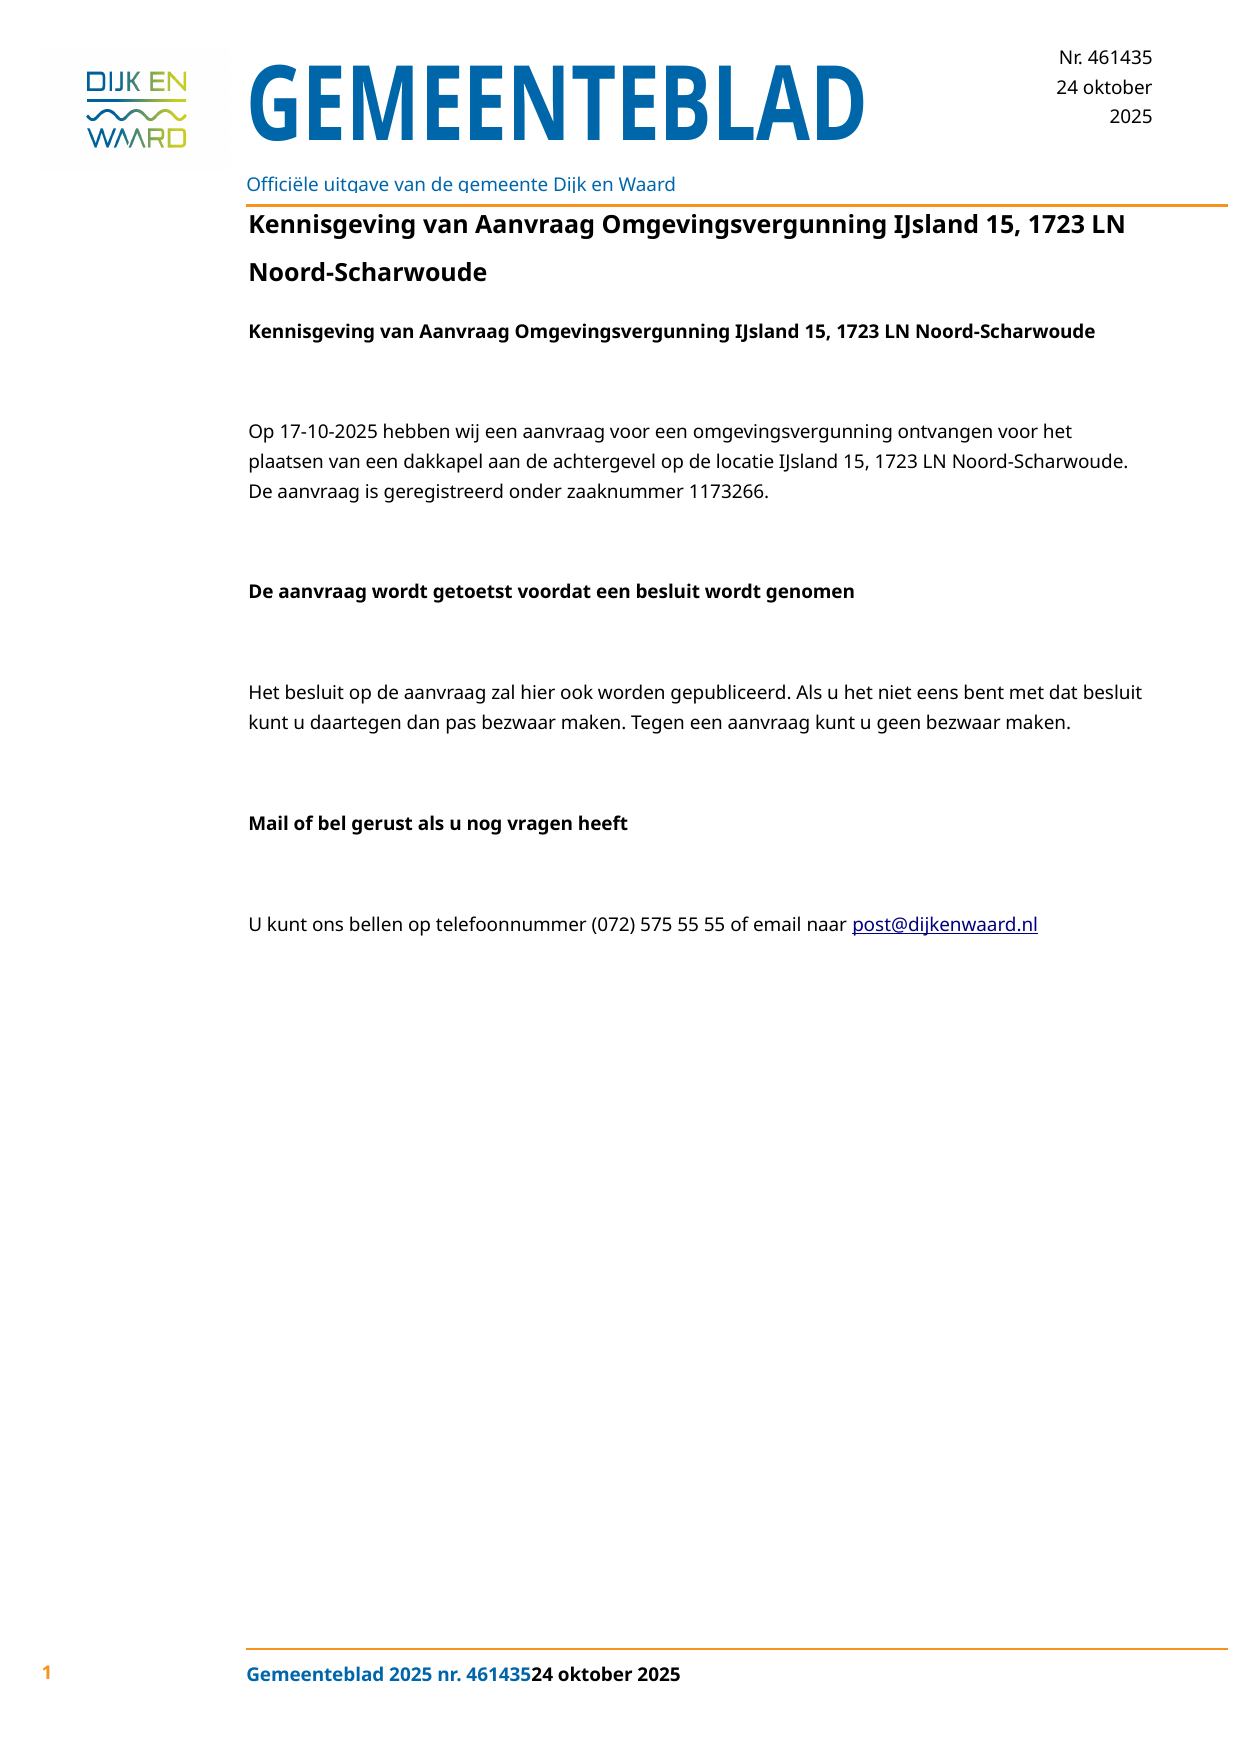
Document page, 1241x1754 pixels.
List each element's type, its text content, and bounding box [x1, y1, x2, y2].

text Kennisgeving van Aanvraag Omgevingsvergunning IJsland 15, 1723 LN Noord-Scharwoude [248, 318, 1152, 344]
text De aanvraag wordt getoetst voordat een besluit wordt genomen [248, 579, 1152, 604]
text U kunt ons bellen op telefoonnummer (072) 575 55 55 of email naar post@dijkenwaard.nl [248, 911, 1152, 937]
picture [41, 47, 231, 172]
text Het besluit op de aanvraag zal hier ook worden gepubliceerd. Als u het niet eens bent met dat besluit kunt u daartegen dan pas bezwaar maken. Tegen een aanvraag kunt u geen bezwaar maken. [248, 679, 1152, 735]
text Kennisgeving van Aanvraag Omgevingsvergunning IJsland 15, 1723 LN Noord-Scharwoude [248, 207, 1152, 288]
text Op 17-10-2025 hebben wij een aanvraag voor een omgevingsvergunning ontvangen voor het plaatsen van een dakkapel aan de achtergevel op de locatie IJsland 15, 1723 LN Noord-Scharwoude. De aanvraag is geregistreerd onder zaaknummer 1173266. [248, 419, 1152, 504]
text Mail of bel gerust als u nog vragen heeft [248, 810, 1152, 836]
